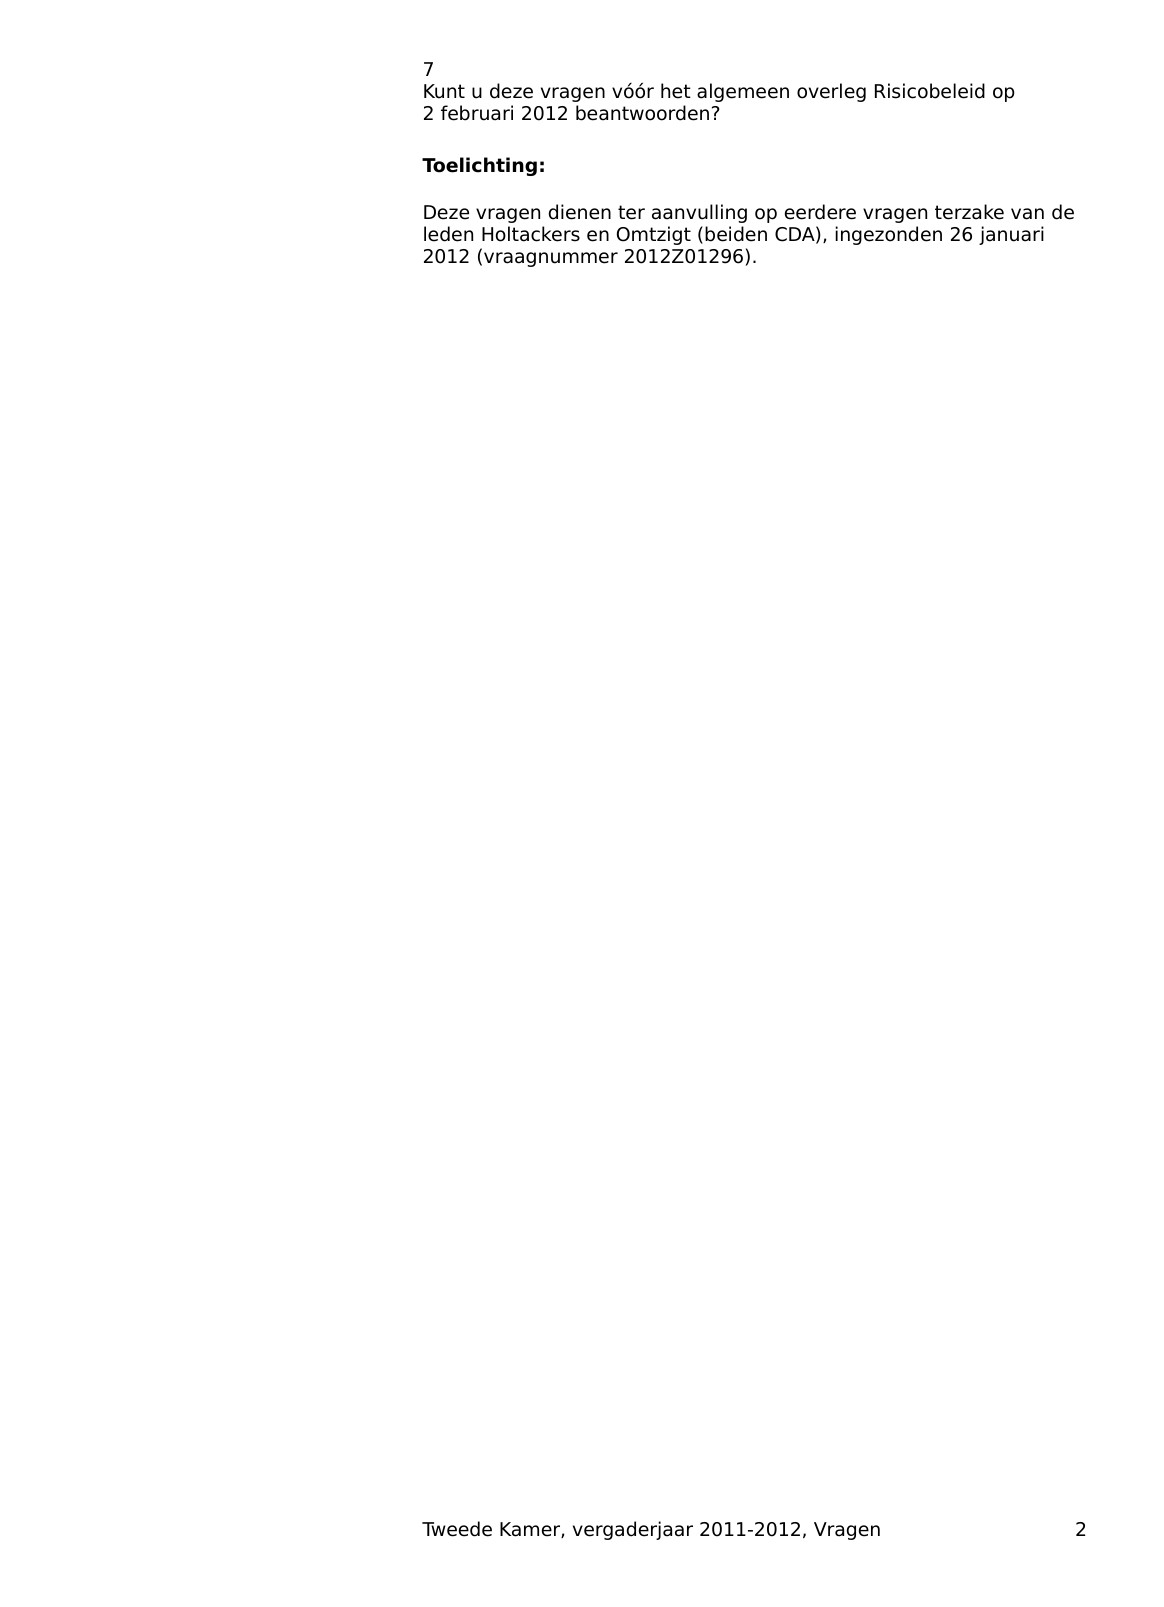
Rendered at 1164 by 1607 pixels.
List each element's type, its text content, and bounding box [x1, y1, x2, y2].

text Deze vragen dienen ter aanvulling op eerdere vragen terzake van de leden Holtackers en Omtzigt (beiden CDA), ingezonden 26 januari 2012 (vraagnummer 2012Z01296). [422, 202, 1087, 268]
subtitle Toelichting: [422, 155, 1087, 177]
text Kunt u deze vragen vóór het algemeen overleg Risicobeleid op 2 februari 2012 beantwoorden? [422, 81, 1087, 125]
text 7 [422, 59, 1087, 81]
